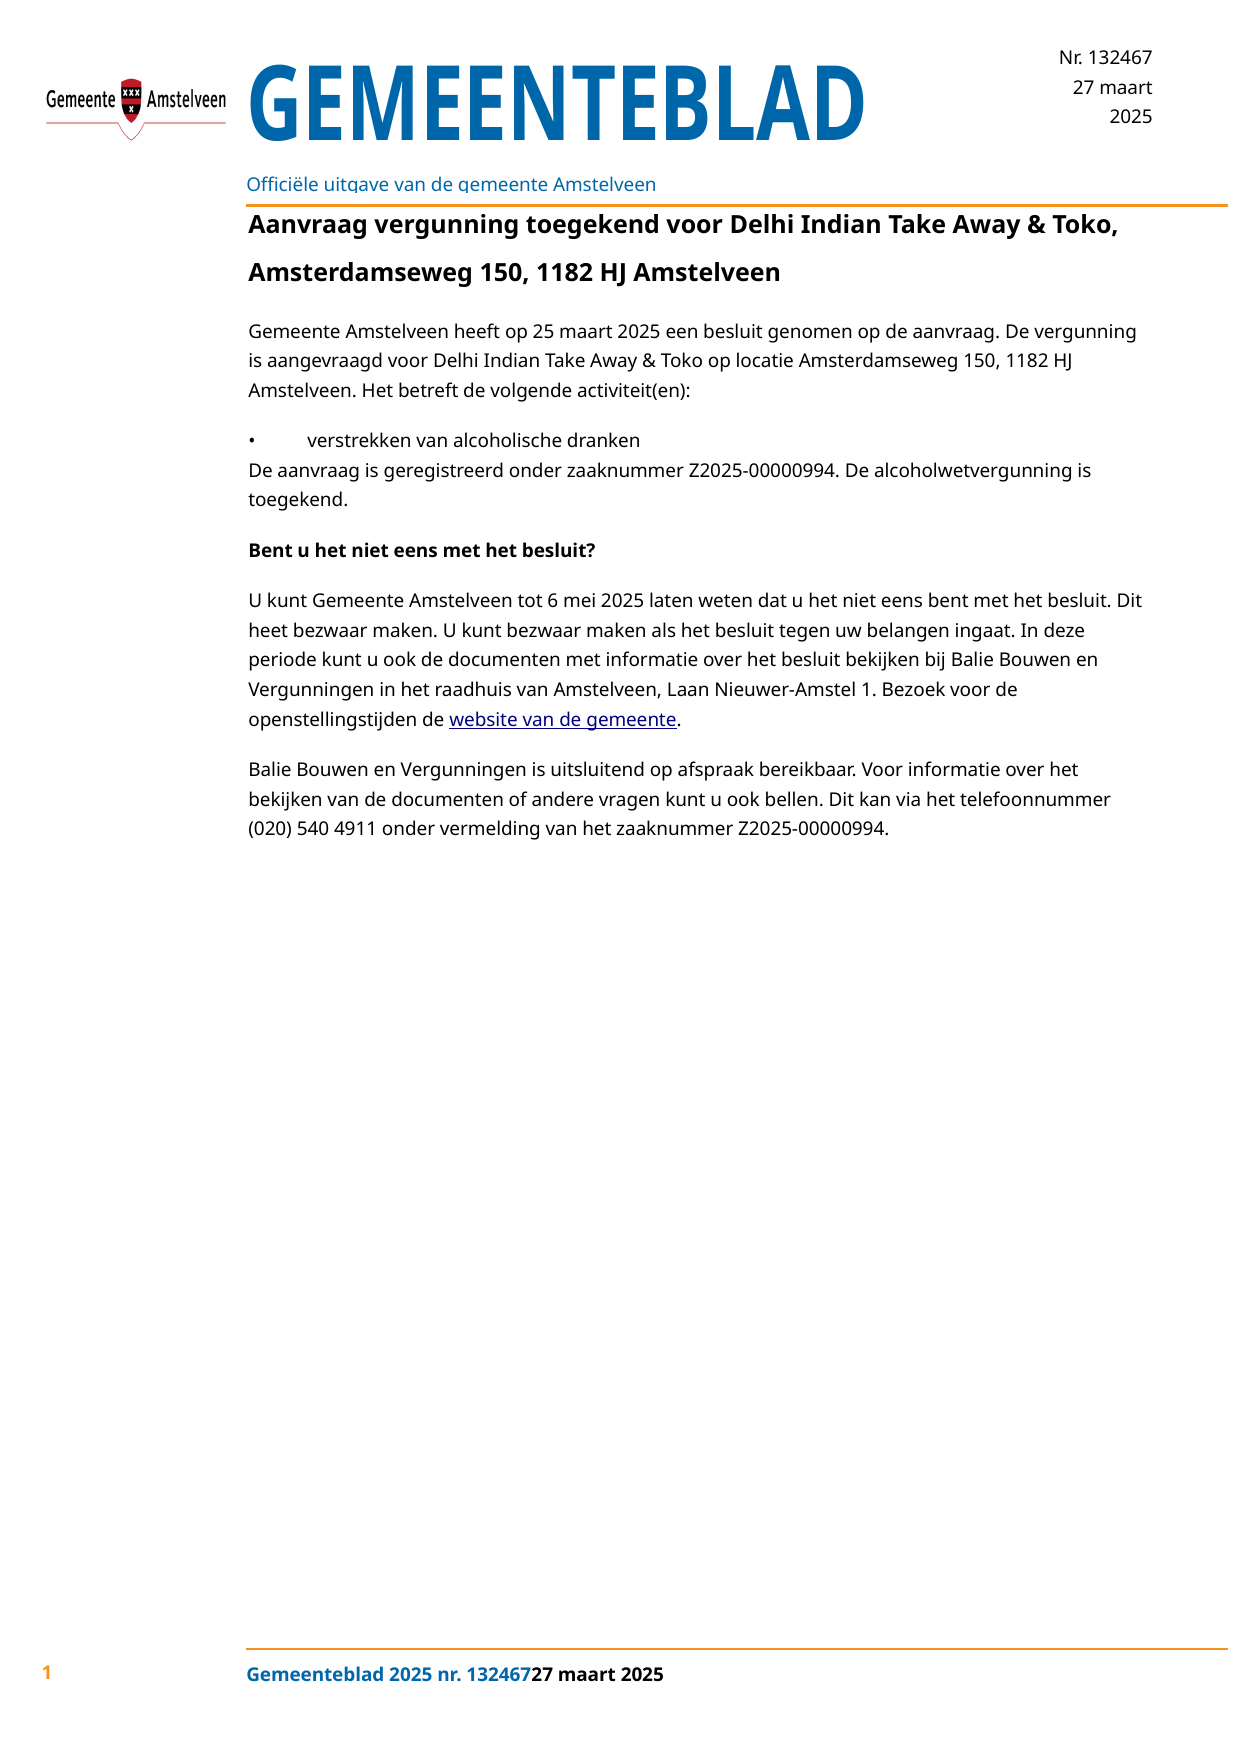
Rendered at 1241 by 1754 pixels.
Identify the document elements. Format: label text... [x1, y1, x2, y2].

text Bent u het niet eens met het besluit? [248, 537, 1152, 563]
picture [41, 47, 231, 172]
text Gemeente Amstelveen heeft op 25 maart 2025 een besluit genomen op de aanvraag. De vergunning is aangevraagd voor Delhi Indian Take Away & Toko op locatie Amsterdamseweg 150, 1182 HJ Amstelveen. Het betreft de volgende activiteit(en): [248, 318, 1152, 403]
text Balie Bouwen en Vergunningen is uitsluitend op afspraak bereikbaar. Voor informatie over het bekijken van de documenten of andere vragen kunt u ook bellen. Dit kan via het telefoonnummer (020) 540 4911 onder vermelding van het zaaknummer Z2025-00000994. [248, 756, 1152, 841]
text Aanvraag vergunning toegekend voor Delhi Indian Take Away & Toko, Amsterdamseweg 150, 1182 HJ Amstelveen [248, 207, 1152, 288]
list verstrekken van alcoholische dranken [248, 427, 1152, 453]
text De aanvraag is geregistreerd onder zaaknummer Z2025-00000994. De alcoholwetvergunning is toegekend. [248, 457, 1152, 512]
text U kunt Gemeente Amstelveen tot 6 mei 2025 laten weten dat u het niet eens bent met het besluit. Dit heet bezwaar maken. U kunt bezwaar maken als het besluit tegen uw belangen ingaat. In deze periode kunt u ook de documenten met informatie over het besluit bekijken bij Balie Bouwen en Vergunningen in het raadhuis van Amstelveen, Laan Nieuwer-Amstel 1. Bezoek voor de openstellingstijden de website van de gemeente. [248, 587, 1152, 732]
